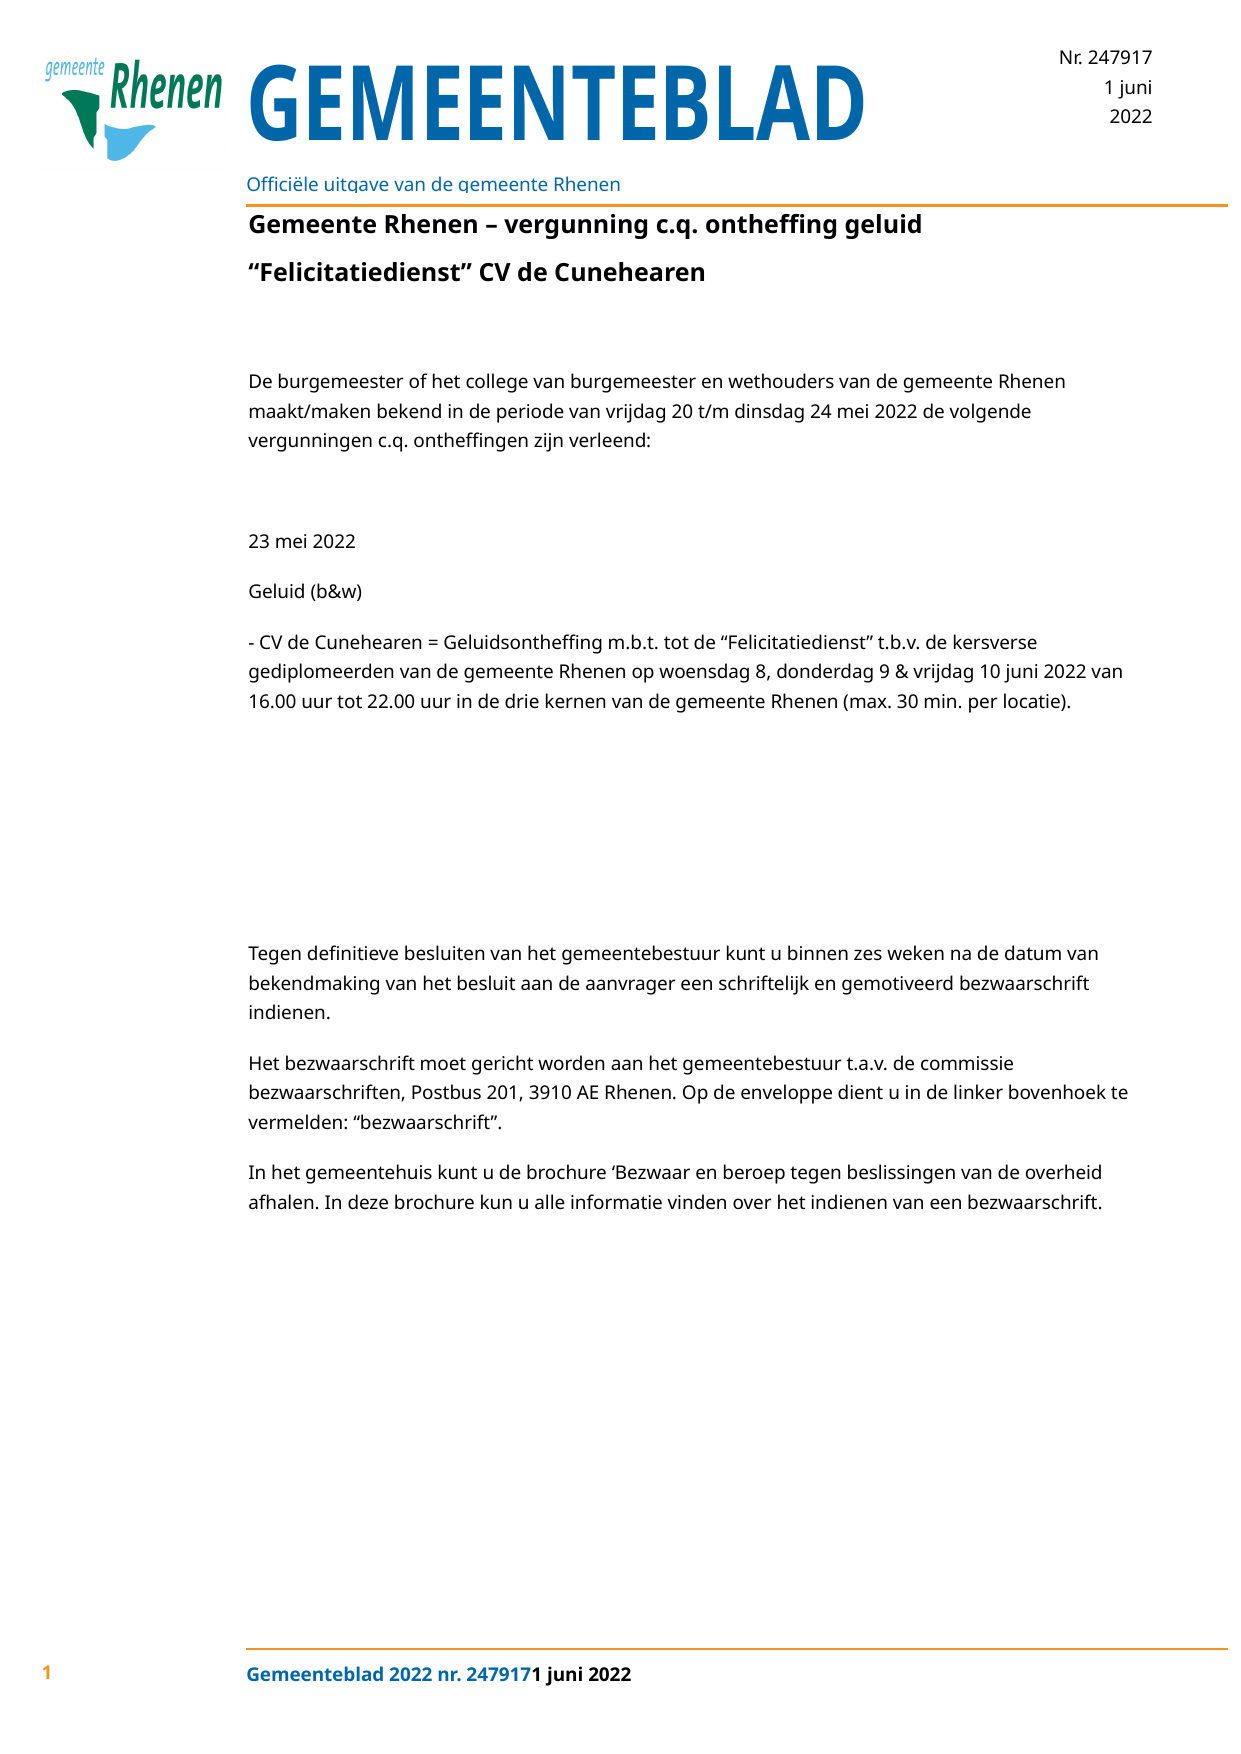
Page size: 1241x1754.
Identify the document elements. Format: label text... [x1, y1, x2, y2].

text Tegen definitieve besluiten van het gemeentebestuur kunt u binnen zes weken na de datum van bekendmaking van het besluit aan de aanvrager een schriftelijk en gemotiveerd bezwaarschrift indienen. [248, 940, 1152, 1025]
text Gemeente Rhenen – vergunning c.q. ontheffing geluid “Felicitatiedienst” CV de Cunehearen [248, 207, 1152, 288]
text 23 mei 2022 [248, 528, 1152, 554]
picture [41, 47, 231, 172]
text Geluid (b&w) [248, 579, 1152, 604]
text In het gemeentehuis kunt u de brochure ‘Bezwaar en beroep tegen beslissingen van de overheid afhalen. In deze brochure kun u alle informatie vinden over het indienen van een bezwaarschrift. [248, 1159, 1152, 1215]
text - CV de Cunehearen = Geluidsontheffing m.b.t. tot de “Felicitatiedienst” t.b.v. de kersverse gediplomeerden van de gemeente Rhenen op woensdag 8, donderdag 9 & vrijdag 10 juni 2022 van 16.00 uur tot 22.00 uur in de drie kernen van de gemeente Rhenen (max. 30 min. per locatie). [248, 629, 1152, 714]
text Het bezwaarschrift moet gericht worden aan het gemeentebestuur t.a.v. de commissie bezwaarschriften, Postbus 201, 3910 AE Rhenen. Op de enveloppe dient u in de linker bovenhoek te vermelden: “bezwaarschrift”. [248, 1050, 1152, 1135]
text De burgemeester of het college van burgemeester en wethouders van de gemeente Rhenen maakt/maken bekend in de periode van vrijdag 20 t/m dinsdag 24 mei 2022 de volgende vergunningen c.q. ontheffingen zijn verleend: [248, 368, 1152, 453]
